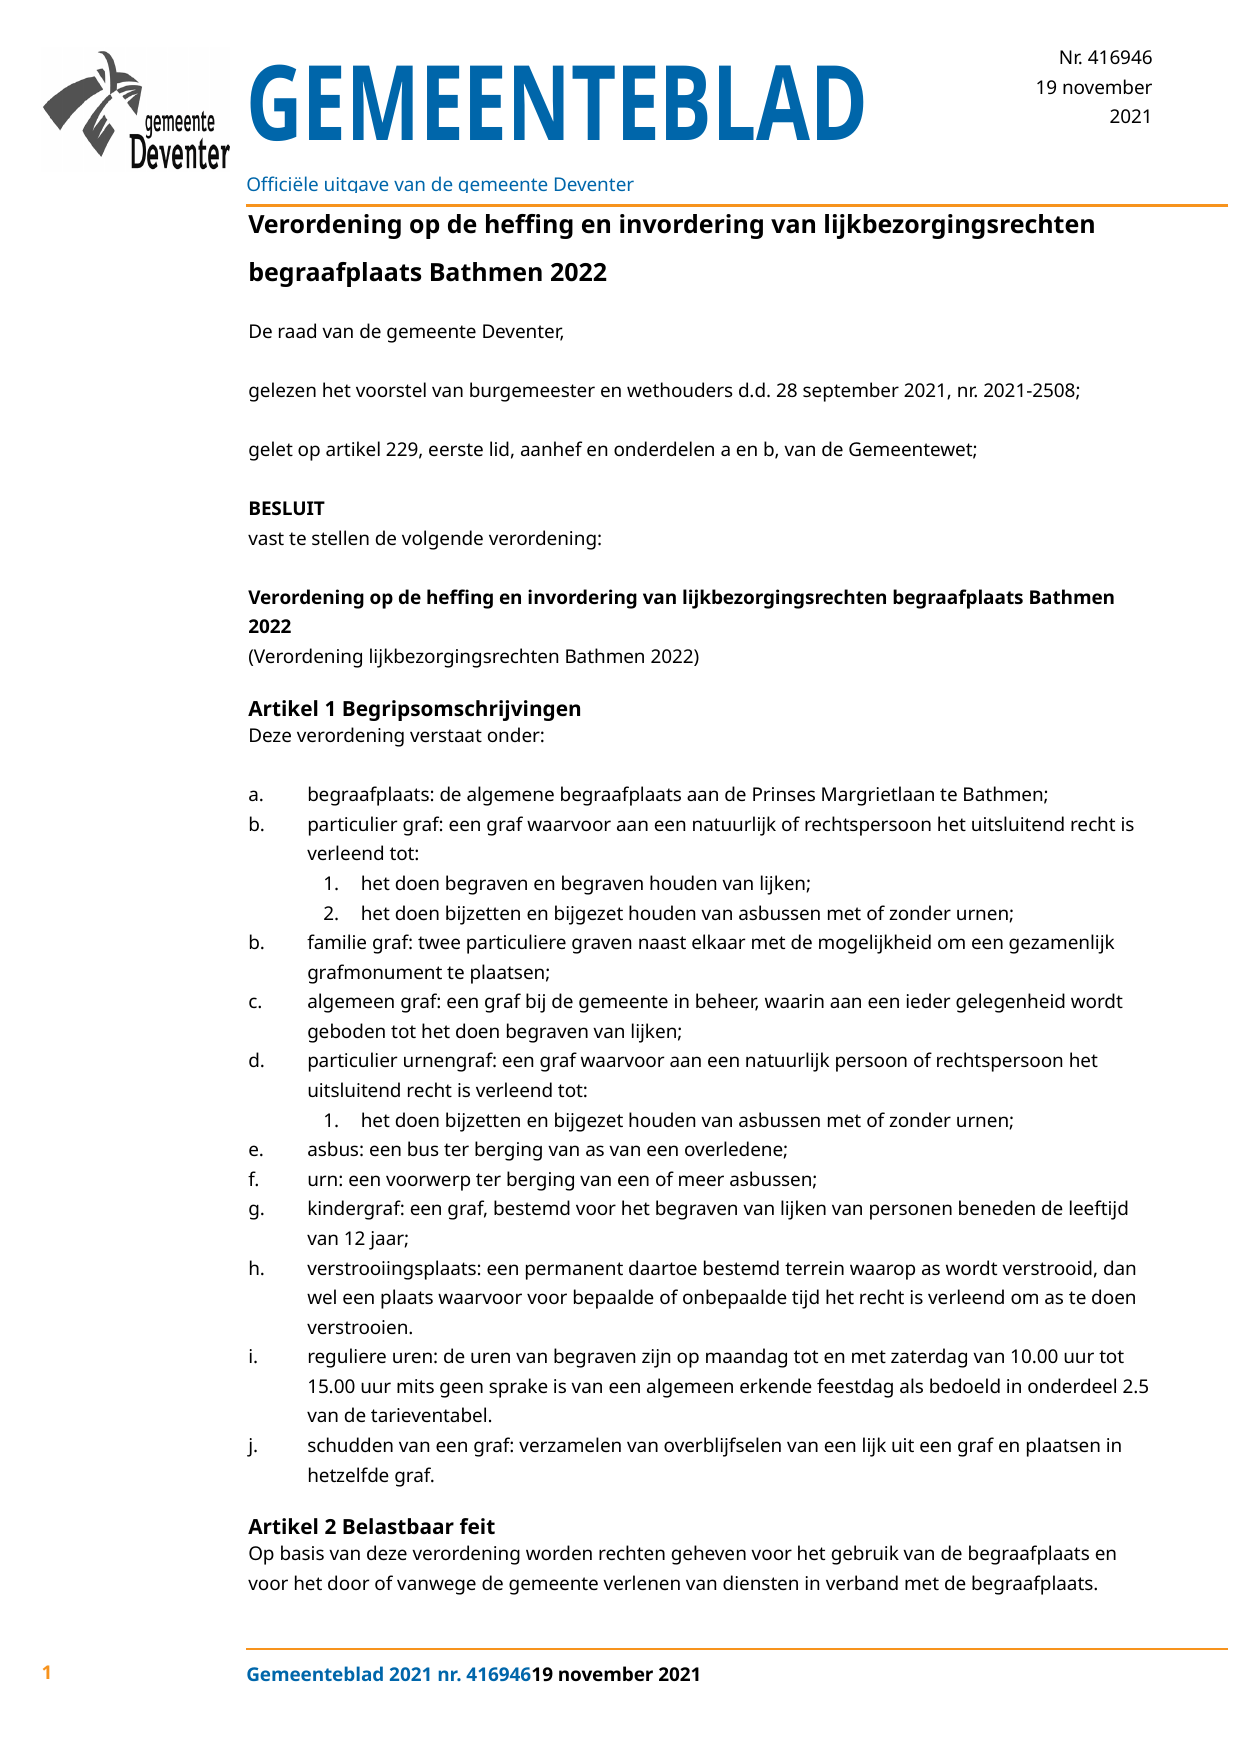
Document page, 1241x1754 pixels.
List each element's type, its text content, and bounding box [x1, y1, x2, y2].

list kindergraf: een graf, bestemd voor het begraven van lijken van personen beneden de leeftijd van 12 jaar; [248, 1196, 1152, 1251]
text De raad van de gemeente Deventer, [248, 318, 1152, 344]
list particulier urnengraf: een graf waarvoor aan een natuurlijk persoon of rechtspersoon het uitsluitend recht is verleend tot: [248, 1048, 1152, 1103]
list schudden van een graf: verzamelen van overblijfselen van een lijk uit een graf en plaatsen in hetzelfde graf. [248, 1432, 1152, 1487]
list familie graf: twee particuliere graven naast elkaar met de mogelijkheid om een gezamenlijk grafmonument te plaatsen; [248, 929, 1152, 984]
text Op basis van deze verordening worden rechten geheven voor het gebruik van de begraafplaats en voor het door of vanwege de gemeente verlenen van diensten in verband met de begraafplaats. [248, 1541, 1152, 1596]
list verstrooiingsplaats: een permanent daartoe bestemd terrein waarop as wordt verstrooid, dan wel een plaats waarvoor voor bepaalde of onbepaalde tijd het recht is verleend om as te doen verstrooien. [248, 1255, 1152, 1339]
list begraafplaats: de algemene begraafplaats aan de Prinses Margrietlaan te Bathmen; [248, 781, 1152, 807]
text Verordening op de heffing en invordering van lijkbezorgingsrechten begraafplaats Bathmen 2022 [248, 207, 1152, 288]
list het doen bijzetten en bijgezet houden van asbussen met of zonder urnen; [323, 1107, 1152, 1132]
text Artikel 2 Belastbaar feit [248, 1512, 1152, 1541]
list asbus: een bus ter berging van as van een overledene; [248, 1136, 1152, 1162]
text gelet op artikel 229, eerste lid, aanhef en onderdelen a en b, van de Gemeentewet; [248, 436, 1152, 462]
list het doen bijzetten en bijgezet houden van asbussen met of zonder urnen; [323, 900, 1152, 925]
list het doen begraven en begraven houden van lijken; [323, 870, 1152, 896]
text gelezen het voorstel van burgemeester en wethouders d.d. 28 september 2021, nr. 2021-2508; [248, 377, 1152, 403]
list urn: een voorwerp ter berging van een of meer asbussen; [248, 1166, 1152, 1192]
text (Verordening lijkbezorgingsrechten Bathmen 2022) [248, 643, 1152, 669]
text Artikel 1 Begripsomschrijvingen [248, 694, 1152, 722]
text BESLUIT [248, 495, 1152, 521]
picture [41, 47, 231, 172]
list reguliere uren: de uren van begraven zijn op maandag tot en met zaterdag van 10.00 uur tot 15.00 uur mits geen sprake is van een algemeen erkende feestdag als bedoeld in onderdeel 2.5 van de tarieventabel. [248, 1343, 1152, 1428]
text vast te stellen de volgende verordening: [248, 525, 1152, 551]
list algemeen graf: een graf bij de gemeente in beheer, waarin aan een ieder gelegenheid wordt geboden tot het doen begraven van lijken; [248, 988, 1152, 1044]
text Verordening op de heffing en invordering van lijkbezorgingsrechten begraafplaats Bathmen 2022 [248, 584, 1152, 639]
list particulier graf: een graf waarvoor aan een natuurlijk of rechtspersoon het uitsluitend recht is verleend tot: [248, 811, 1152, 866]
text Deze verordening verstaat onder: [248, 722, 1152, 748]
